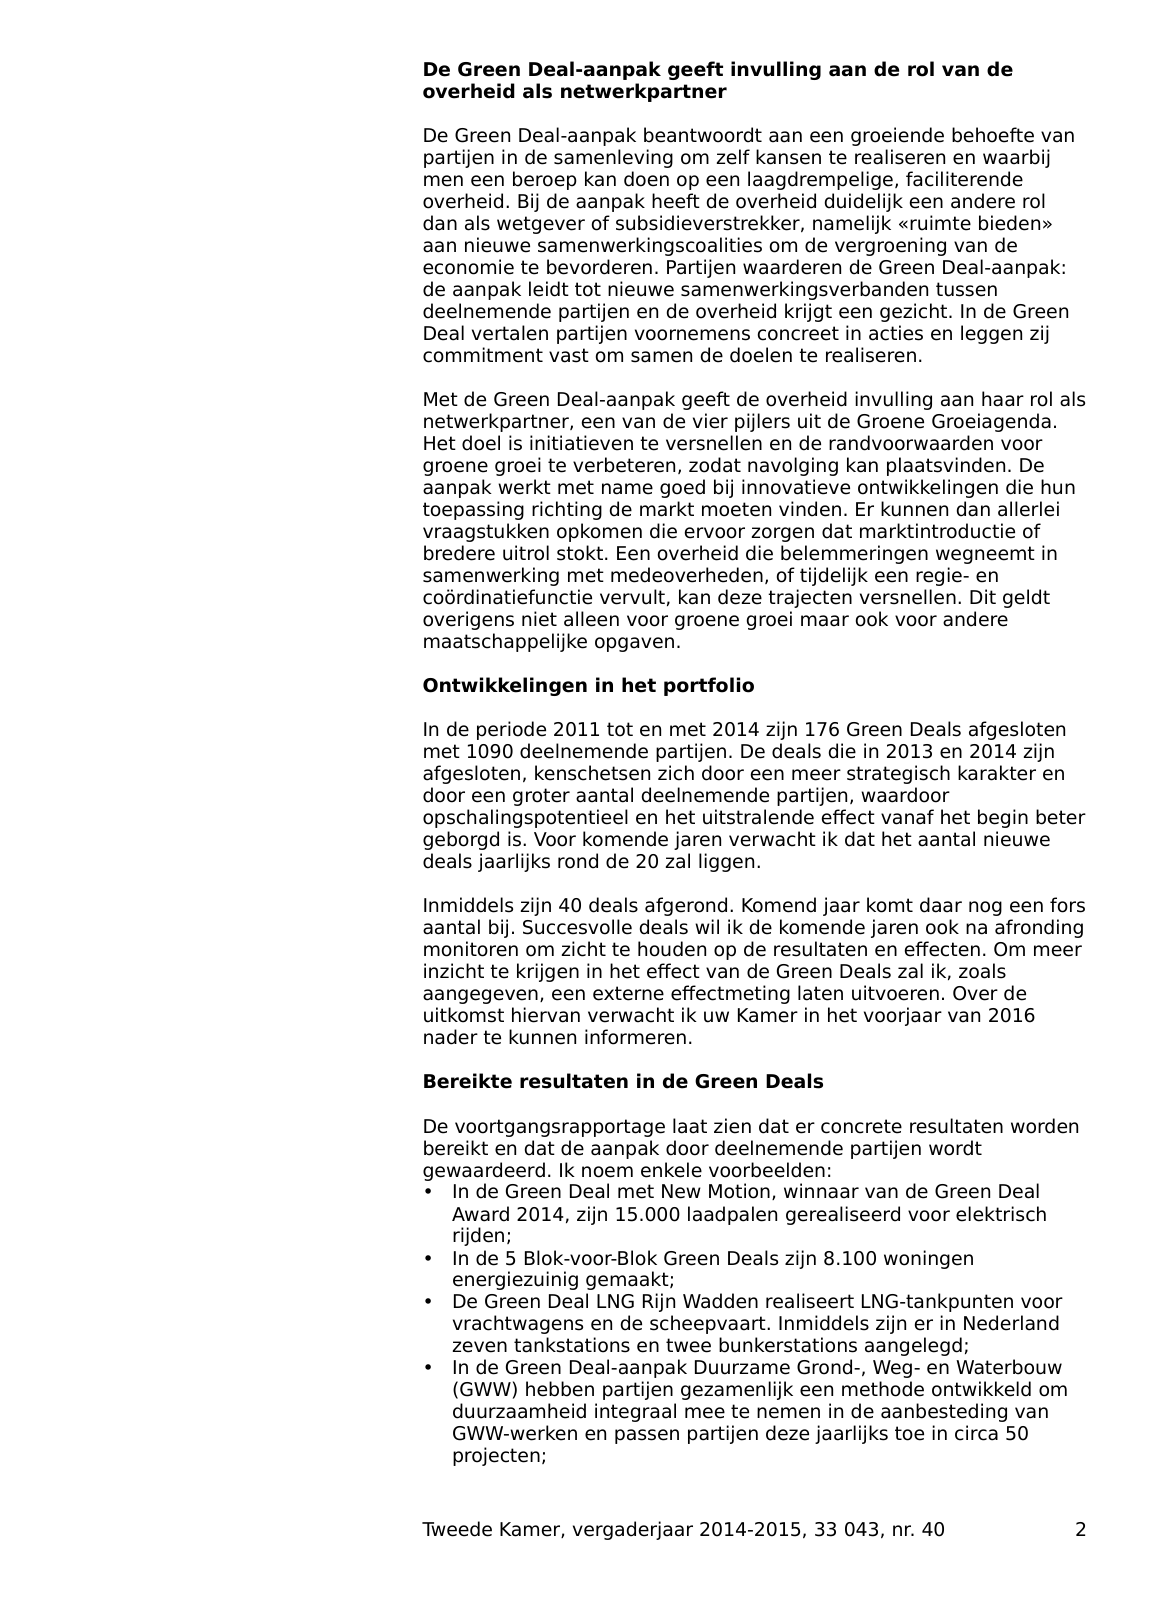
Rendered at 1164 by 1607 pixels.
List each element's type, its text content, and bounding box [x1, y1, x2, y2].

text Met de Green Deal-aanpak geeft de overheid invulling aan haar rol als netwerkpartner, een van de vier pijlers uit de Groene Groeiagenda. Het doel is initiatieven te versnellen en de randvoorwaarden voor groene groei te verbeteren, zodat navolging kan plaatsvinden. De aanpak werkt met name goed bij innovatieve ontwikkelingen die hun toepassing richting de markt moeten vinden. Er kunnen dan allerlei vraagstukken opkomen die ervoor zorgen dat marktintroductie of bredere uitrol stokt. Een overheid die belemmeringen wegneemt in samenwerking met medeoverheden, of tijdelijk een regie- en coördinatiefunctie vervult, kan deze trajecten versnellen. Dit geldt overigens niet alleen voor groene groei maar ook voor andere maatschappelijke opgaven. [422, 389, 1087, 653]
subtitle De Green Deal-aanpak geeft invulling aan de rol van de overheid als netwerkpartner [422, 59, 1087, 103]
text In de periode 2011 tot en met 2014 zijn 176 Green Deals afgesloten met 1090 deelnemende partijen. De deals die in 2013 en 2014 zijn afgesloten, kenschetsen zich door een meer strategisch karakter en door een groter aantal deelnemende partijen, waardoor opschalingspotentieel en het uitstralende effect vanaf het begin beter geborgd is. Voor komende jaren verwacht ik dat het aantal nieuwe deals jaarlijks rond de 20 zal liggen. [422, 719, 1087, 873]
text Inmiddels zijn 40 deals afgerond. Komend jaar komt daar nog een fors aantal bij. Succesvolle deals wil ik de komende jaren ook na afronding monitoren om zicht te houden op de resultaten en effecten. Om meer inzicht te krijgen in het effect van de Green Deals zal ik, zoals aangegeven, een externe effectmeting laten uitvoeren. Over de uitkomst hiervan verwacht ik uw Kamer in het voorjaar van 2016 nader te kunnen informeren. [422, 895, 1087, 1049]
text De voortgangsrapportage laat zien dat er concrete resultaten worden bereikt en dat de aanpak door deelnemende partijen wordt gewaardeerd. Ik noem enkele voorbeelden: [422, 1116, 1087, 1181]
subtitle Bereikte resultaten in de Green Deals [422, 1071, 1087, 1093]
text • In de Green Deal met New Motion, winnaar van de Green Deal Award 2014, zijn 15.000 laadpalen gerealiseerd voor elektrisch rijden; [422, 1181, 1087, 1247]
subtitle Ontwikkelingen in het portfolio [422, 675, 1087, 697]
text • De Green Deal LNG Rijn Wadden realiseert LNG-tankpunten voor vrachtwagens en de scheepvaart. Inmiddels zijn er in Nederland zeven tankstations en twee bunkerstations aangelegd; [422, 1291, 1087, 1357]
text • In de Green Deal-aanpak Duurzame Grond-, Weg- en Waterbouw (GWW) hebben partijen gezamenlijk een methode ontwikkeld om duurzaamheid integraal mee te nemen in de aanbesteding van GWW-werken en passen partijen deze jaarlijks toe in circa 50 projecten; [422, 1357, 1087, 1467]
text De Green Deal-aanpak beantwoordt aan een groeiende behoefte van partijen in de samenleving om zelf kansen te realiseren en waarbij men een beroep kan doen op een laagdrempelige, faciliterende overheid. Bij de aanpak heeft de overheid duidelijk een andere rol dan als wetgever of subsidieverstrekker, namelijk «ruimte bieden» aan nieuwe samenwerkingscoalities om de vergroening van de economie te bevorderen. Partijen waarderen de Green Deal-aanpak: de aanpak leidt tot nieuwe samenwerkingsverbanden tussen deelnemende partijen en de overheid krijgt een gezicht. In de Green Deal vertalen partijen voornemens concreet in acties en leggen zij commitment vast om samen de doelen te realiseren. [422, 125, 1087, 367]
text • In de 5 Blok-voor-Blok Green Deals zijn 8.100 woningen energiezuinig gemaakt; [422, 1247, 1087, 1291]
